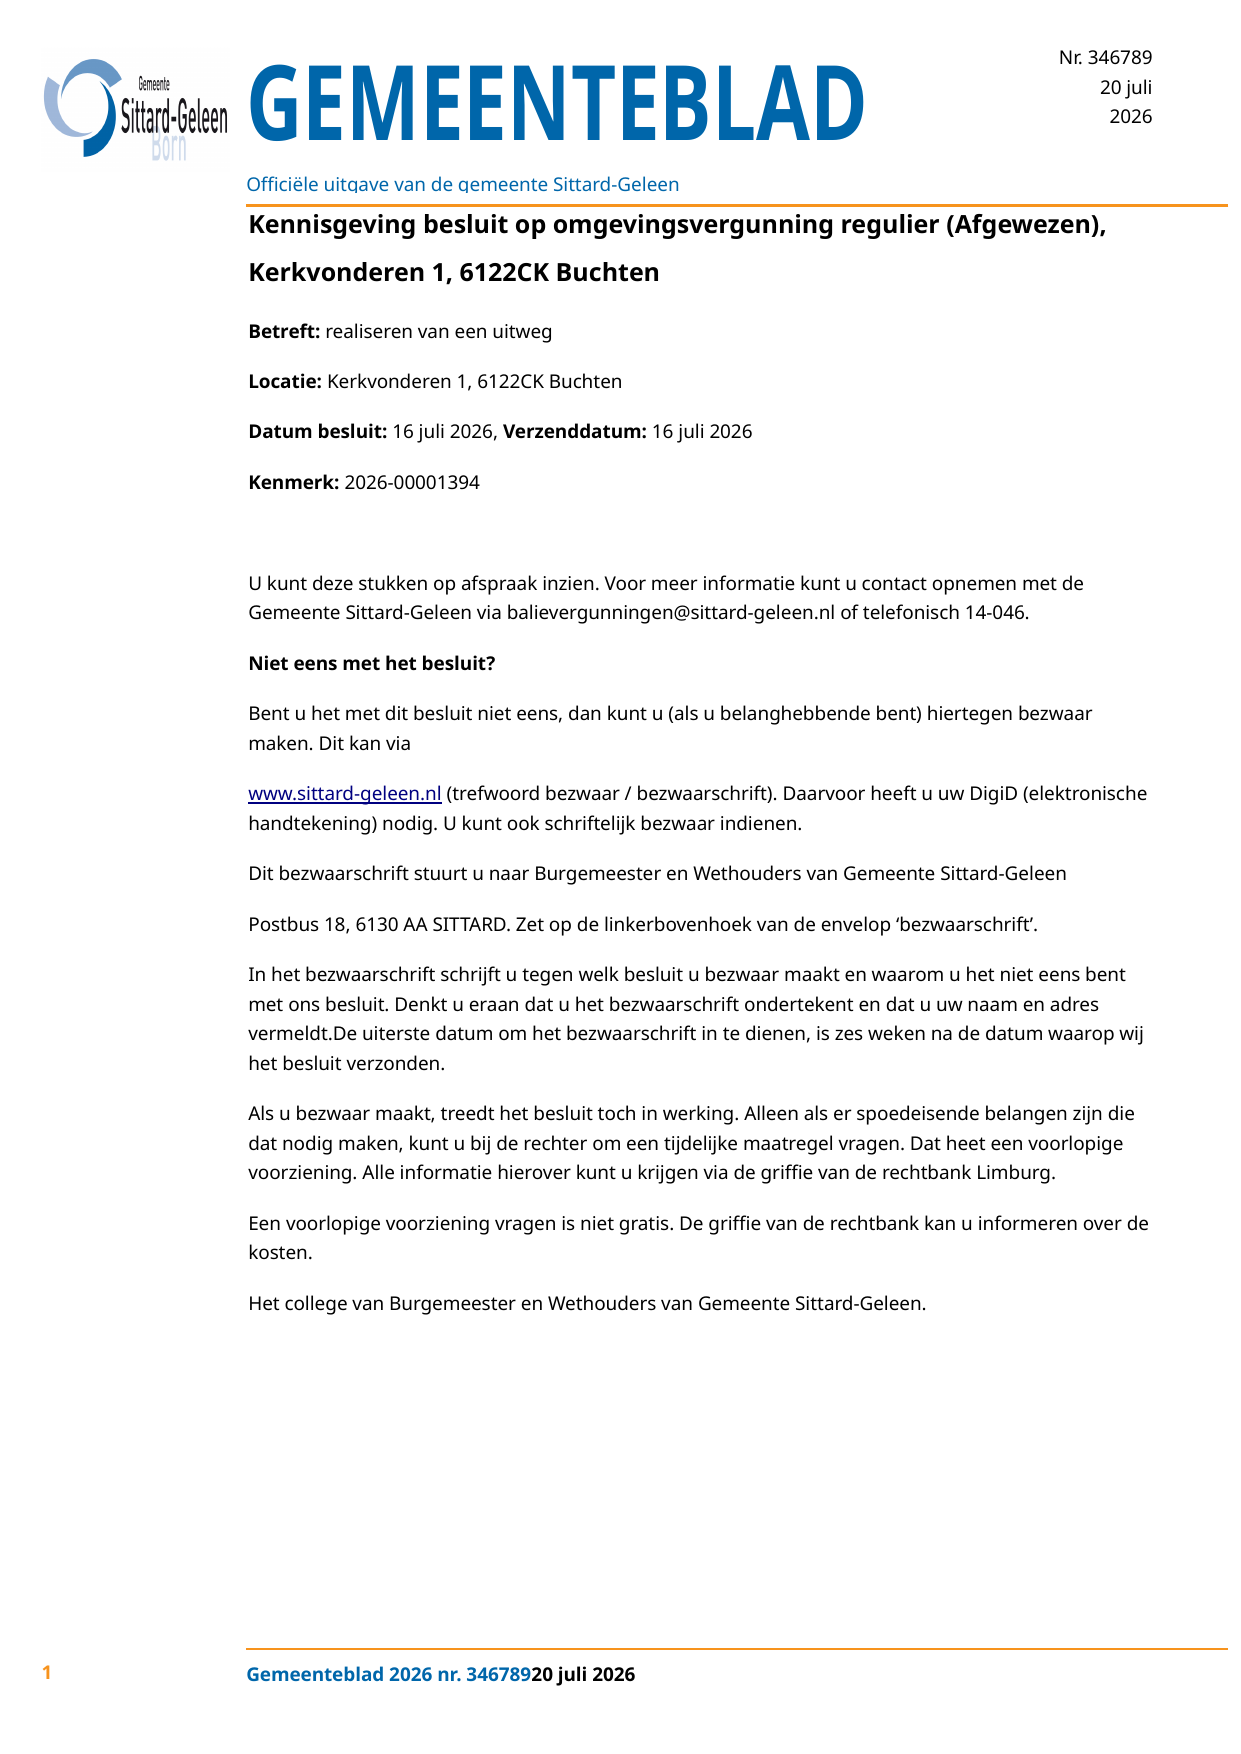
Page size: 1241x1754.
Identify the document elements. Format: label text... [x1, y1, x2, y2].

text Bent u het met dit besluit niet eens, dan kunt u (als u belanghebbende bent) hiertegen bezwaar maken. Dit kan via [248, 700, 1152, 756]
text Kenmerk: 2026-00001394 [248, 469, 1152, 495]
text www.sittard-geleen.nl (trefwoord bezwaar / bezwaarschrift). Daarvoor heeft u uw DigiD (elektronische handtekening) nodig. U kunt ook schriftelijk bezwaar indienen. [248, 780, 1152, 836]
text In het bezwaarschrift schrijft u tegen welk besluit u bezwaar maakt en waarom u het niet eens bent met ons besluit. Denkt u eraan dat u het bezwaarschrift ondertekent en dat u uw naam en adres vermeldt.De uiterste datum om het bezwaarschrift in te dienen, is zes weken na de datum waarop wij het besluit verzonden. [248, 961, 1152, 1076]
text Niet eens met het besluit? [248, 650, 1152, 676]
text Locatie: Kerkvonderen 1, 6122CK Buchten [248, 368, 1152, 394]
text Postbus 18, 6130 AA SITTARD. Zet op de linkerbovenhoek van de envelop ‘bezwaarschrift’. [248, 911, 1152, 937]
text Dit bezwaarschrift stuurt u naar Burgemeester en Wethouders van Gemeente Sittard-Geleen [248, 860, 1152, 886]
text Als u bezwaar maakt, treedt het besluit toch in werking. Alleen als er spoedeisende belangen zijn die dat nodig maken, kunt u bij de rechter om een tijdelijke maatregel vragen. Dat heet een voorlopige voorziening. Alle informatie hierover kunt u krijgen via de griffie van de rechtbank Limburg. [248, 1100, 1152, 1185]
text Een voorlopige voorziening vragen is niet gratis. De griffie van de rechtbank kan u informeren over de kosten. [248, 1210, 1152, 1265]
text Kennisgeving besluit op omgevingsvergunning regulier (Afgewezen), Kerkvonderen 1, 6122CK Buchten [248, 207, 1152, 288]
text Het college van Burgemeester en Wethouders van Gemeente Sittard-Geleen. [248, 1290, 1152, 1316]
text Betreft: realiseren van een uitweg [248, 318, 1152, 344]
text U kunt deze stukken op afspraak inzien. Voor meer informatie kunt u contact opnemen met de Gemeente Sittard-Geleen via balievergunningen@sittard-geleen.nl of telefonisch 14-046. [248, 570, 1152, 625]
picture [41, 47, 231, 172]
text Datum besluit: 16 juli 2026, Verzenddatum: 16 juli 2026 [248, 419, 1152, 444]
